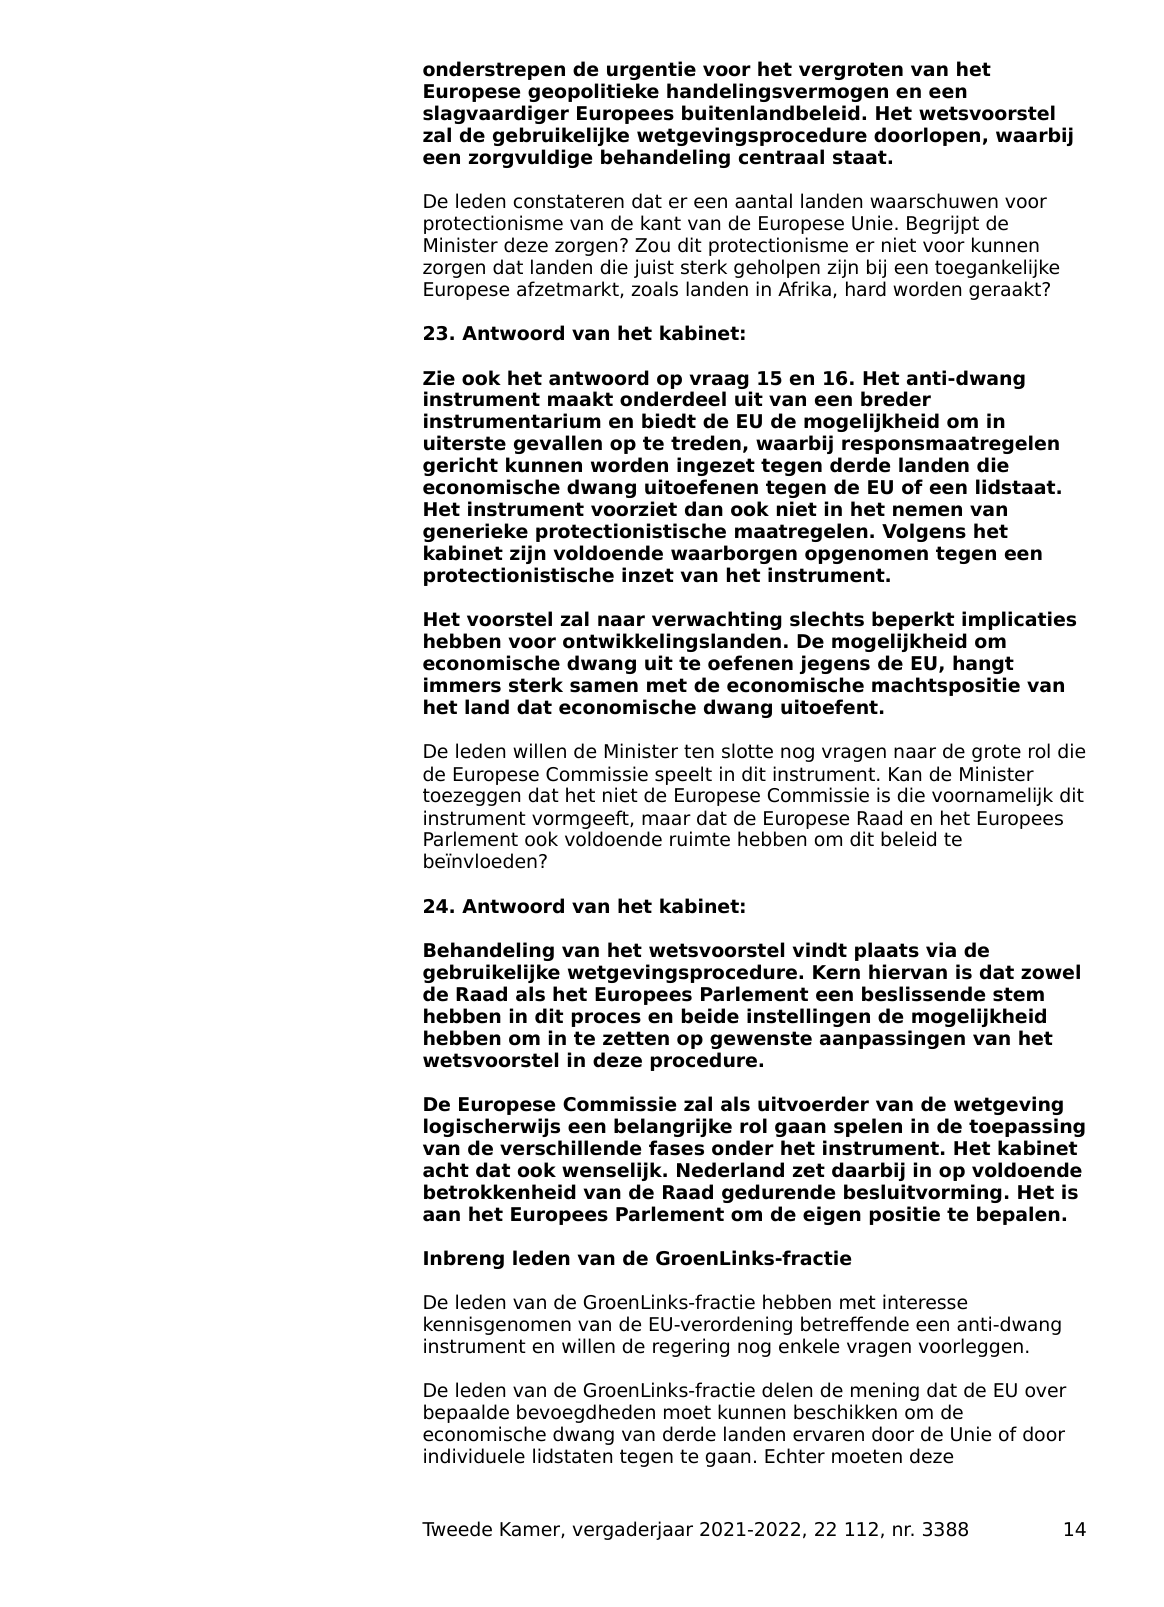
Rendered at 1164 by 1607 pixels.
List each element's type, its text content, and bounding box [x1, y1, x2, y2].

text onderstrepen de urgentie voor het vergroten van het Europese geopolitieke handelingsvermogen en een slagvaardiger Europees buitenlandbeleid. Het wetsvoorstel zal de gebruikelijke wetgevingsprocedure doorlopen, waarbij een zorgvuldige behandeling centraal staat. [422, 59, 1087, 169]
text De leden constateren dat er een aantal landen waarschuwen voor protectionisme van de kant van de Europese Unie. Begrijpt de Minister deze zorgen? Zou dit protectionisme er niet voor kunnen zorgen dat landen die juist sterk geholpen zijn bij een toegankelijke Europese afzetmarkt, zoals landen in Afrika, hard worden geraakt? [422, 191, 1087, 301]
subtitle 24. Antwoord van het kabinet: [422, 896, 1087, 917]
text De leden willen de Minister ten slotte nog vragen naar de grote rol die de Europese Commissie speelt in dit instrument. Kan de Minister toezeggen dat het niet de Europese Commissie is die voornamelijk dit instrument vormgeeft, maar dat de Europese Raad en het Europees Parlement ook voldoende ruimte hebben om dit beleid te beïnvloeden? [422, 741, 1087, 873]
text De leden van de GroenLinks-fractie hebben met interesse kennisgenomen van de EU-verordening betreffende een anti-dwang instrument en willen de regering nog enkele vragen voorleggen. [422, 1292, 1087, 1358]
text Het voorstel zal naar verwachting slechts beperkt implicaties hebben voor ontwikkelingslanden. De mogelijkheid om economische dwang uit te oefenen jegens de EU, hangt immers sterk samen met de economische machtspositie van het land dat economische dwang uitoefent. [422, 609, 1087, 719]
text De Europese Commissie zal als uitvoerder van de wetgeving logischerwijs een belangrijke rol gaan spelen in de toepassing van de verschillende fases onder het instrument. Het kabinet acht dat ook wenselijk. Nederland zet daarbij in op voldoende betrokkenheid van de Raad gedurende besluitvorming. Het is aan het Europees Parlement om de eigen positie te bepalen. [422, 1094, 1087, 1226]
subtitle 23. Antwoord van het kabinet: [422, 323, 1087, 345]
text Behandeling van het wetsvoorstel vindt plaats via de gebruikelijke wetgevingsprocedure. Kern hiervan is dat zowel de Raad als het Europees Parlement een beslissende stem hebben in dit proces en beide instellingen de mogelijkheid hebben om in te zetten op gewenste aanpassingen van het wetsvoorstel in deze procedure. [422, 940, 1087, 1072]
text De leden van de GroenLinks-fractie delen de mening dat de EU over bepaalde bevoegdheden moet kunnen beschikken om de economische dwang van derde landen ervaren door de Unie of door individuele lidstaten tegen te gaan. Echter moeten deze [422, 1380, 1087, 1468]
subtitle Inbreng leden van de GroenLinks-fractie [422, 1248, 1087, 1270]
text Zie ook het antwoord op vraag 15 en 16. Het anti-dwang instrument maakt onderdeel uit van een breder instrumentarium en biedt de EU de mogelijkheid om in uiterste gevallen op te treden, waarbij responsmaatregelen gericht kunnen worden ingezet tegen derde landen die economische dwang uitoefenen tegen de EU of een lidstaat. Het instrument voorziet dan ook niet in het nemen van generieke protectionistische maatregelen. Volgens het kabinet zijn voldoende waarborgen opgenomen tegen een protectionistische inzet van het instrument. [422, 367, 1087, 587]
